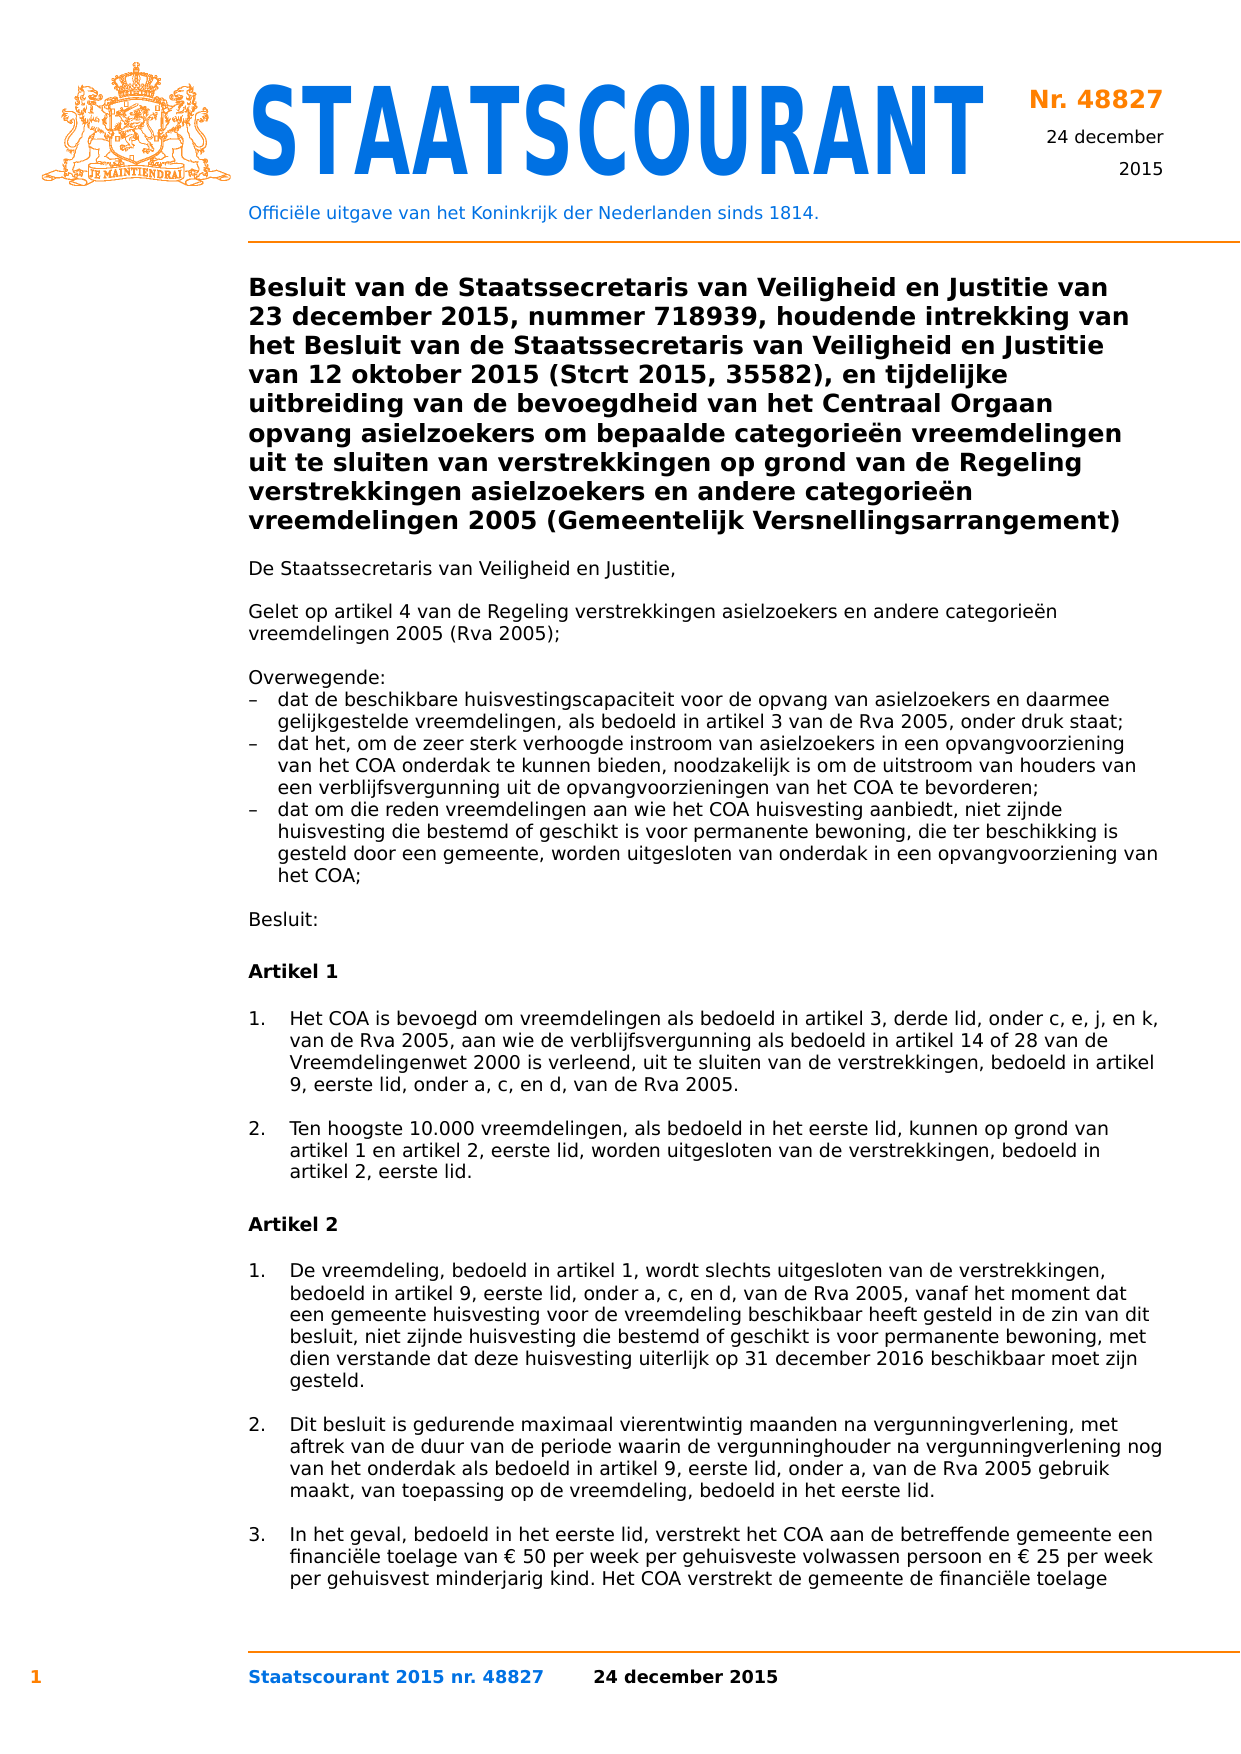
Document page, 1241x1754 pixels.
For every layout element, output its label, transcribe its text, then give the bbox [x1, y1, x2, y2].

subtitle Besluit van de Staatssecretaris van Veiligheid en Justitie van 23 december 2015, nummer 718939, houdende intrekking van het Besluit van de Staatssecretaris van Veiligheid en Justitie van 12 oktober 2015 (Stcrt 2015, 35582), en tijdelijke uitbreiding van de bevoegdheid van het Centraal Orgaan opvang asielzoekers om bepaalde categorieën vreemdelingen uit te sluiten van verstrekkingen op grond van de Regeling verstrekkingen asielzoekers en andere categorieën vreemdelingen 2005 (Gemeentelijk Versnellingsarrangement) [248, 273, 1163, 536]
text 2. Ten hoogste 10.000 vreemdelingen, als bedoeld in het eerste lid, kunnen op grond van artikel 1 en artikel 2, eerste lid, worden uitgesloten van de verstrekkingen, bedoeld in artikel 2, eerste lid. [248, 1117, 1163, 1183]
table_cell 2015 [998, 153, 1240, 203]
text 1. Het COA is bevoegd om vreemdelingen als bedoeld in artikel 3, derde lid, onder c, e, j, en k, van de Rva 2005, aan wie de verblijfsvergunning als bedoeld in artikel 14 of 28 van de Vreemdelingenwet 2000 is verleend, uit te sluiten van de verstrekkingen, bedoeld in artikel 9, eerste lid, onder a, c, en d, van de Rva 2005. [248, 1008, 1163, 1096]
text Besluit: [248, 909, 1163, 931]
text Overwegende: [248, 667, 1163, 689]
text 3. In het geval, bedoeld in het eerste lid, verstrekt het COA aan de betreffende gemeente een financiële toelage van € 50 per week per gehuisveste volwassen persoon en € 25 per week per gehuisvest minderjarig kind. Het COA verstrekt de gemeente de financiële toelage [248, 1524, 1163, 1590]
text 1. De vreemdeling, bedoeld in artikel 1, wordt slechts uitgesloten van de verstrekkingen, bedoeld in artikel 9, eerste lid, onder a, c, en d, van de Rva 2005, vanaf het moment dat een gemeente huisvesting voor de vreemdeling beschikbaar heeft gesteld in de zin van dit besluit, niet zijnde huisvesting die bestemd of geschikt is voor permanente bewoning, met dien verstande dat deze huisvesting uiterlijk op 31 december 2016 beschikbaar moet zijn gesteld. [248, 1260, 1163, 1392]
text – dat om die reden vreemdelingen aan wie het COA huisvesting aanbiedt, niet zijnde huisvesting die bestemd of geschikt is voor permanente bewoning, die ter beschikking is gesteld door een gemeente, worden uitgesloten van onderdak in een opvangvoorziening van het COA; [248, 799, 1163, 887]
subtitle Artikel 2 [248, 1213, 1163, 1235]
table_header [25, 62, 248, 241]
table_cell Officiële uitgave van het Koninkrijk der Nederlanden sinds 1814. [248, 203, 1240, 241]
table_cell 24 december [998, 121, 1240, 153]
table_header STAATSCOURANT [248, 62, 998, 203]
picture [41, 62, 231, 186]
text – dat de beschikbare huisvestingscapaciteit voor de opvang van asielzoekers en daarmee gelijkgestelde vreemdelingen, als bedoeld in artikel 3 van de Rva 2005, onder druk staat; [248, 689, 1163, 733]
table_header Nr. 48827 [998, 62, 1240, 121]
text – dat het, om de zeer sterk verhoogde instroom van asielzoekers in een opvangvoorziening van het COA onderdak te kunnen bieden, noodzakelijk is om de uitstroom van houders van een verblijfsvergunning uit de opvangvoorzieningen van het COA te bevorderen; [248, 733, 1163, 799]
text De Staatssecretaris van Veiligheid en Justitie, [248, 557, 1163, 579]
text 2. Dit besluit is gedurende maximaal vierentwintig maanden na vergunningverlening, met aftrek van de duur van de periode waarin de vergunninghouder na vergunningverlening nog van het onderdak als bedoeld in artikel 9, eerste lid, onder a, van de Rva 2005 gebruik maakt, van toepassing op de vreemdeling, bedoeld in het eerste lid. [248, 1414, 1163, 1502]
text Gelet op artikel 4 van de Regeling verstrekkingen asielzoekers en andere categorieën vreemdelingen 2005 (Rva 2005); [248, 601, 1163, 645]
subtitle Artikel 1 [248, 961, 1163, 983]
